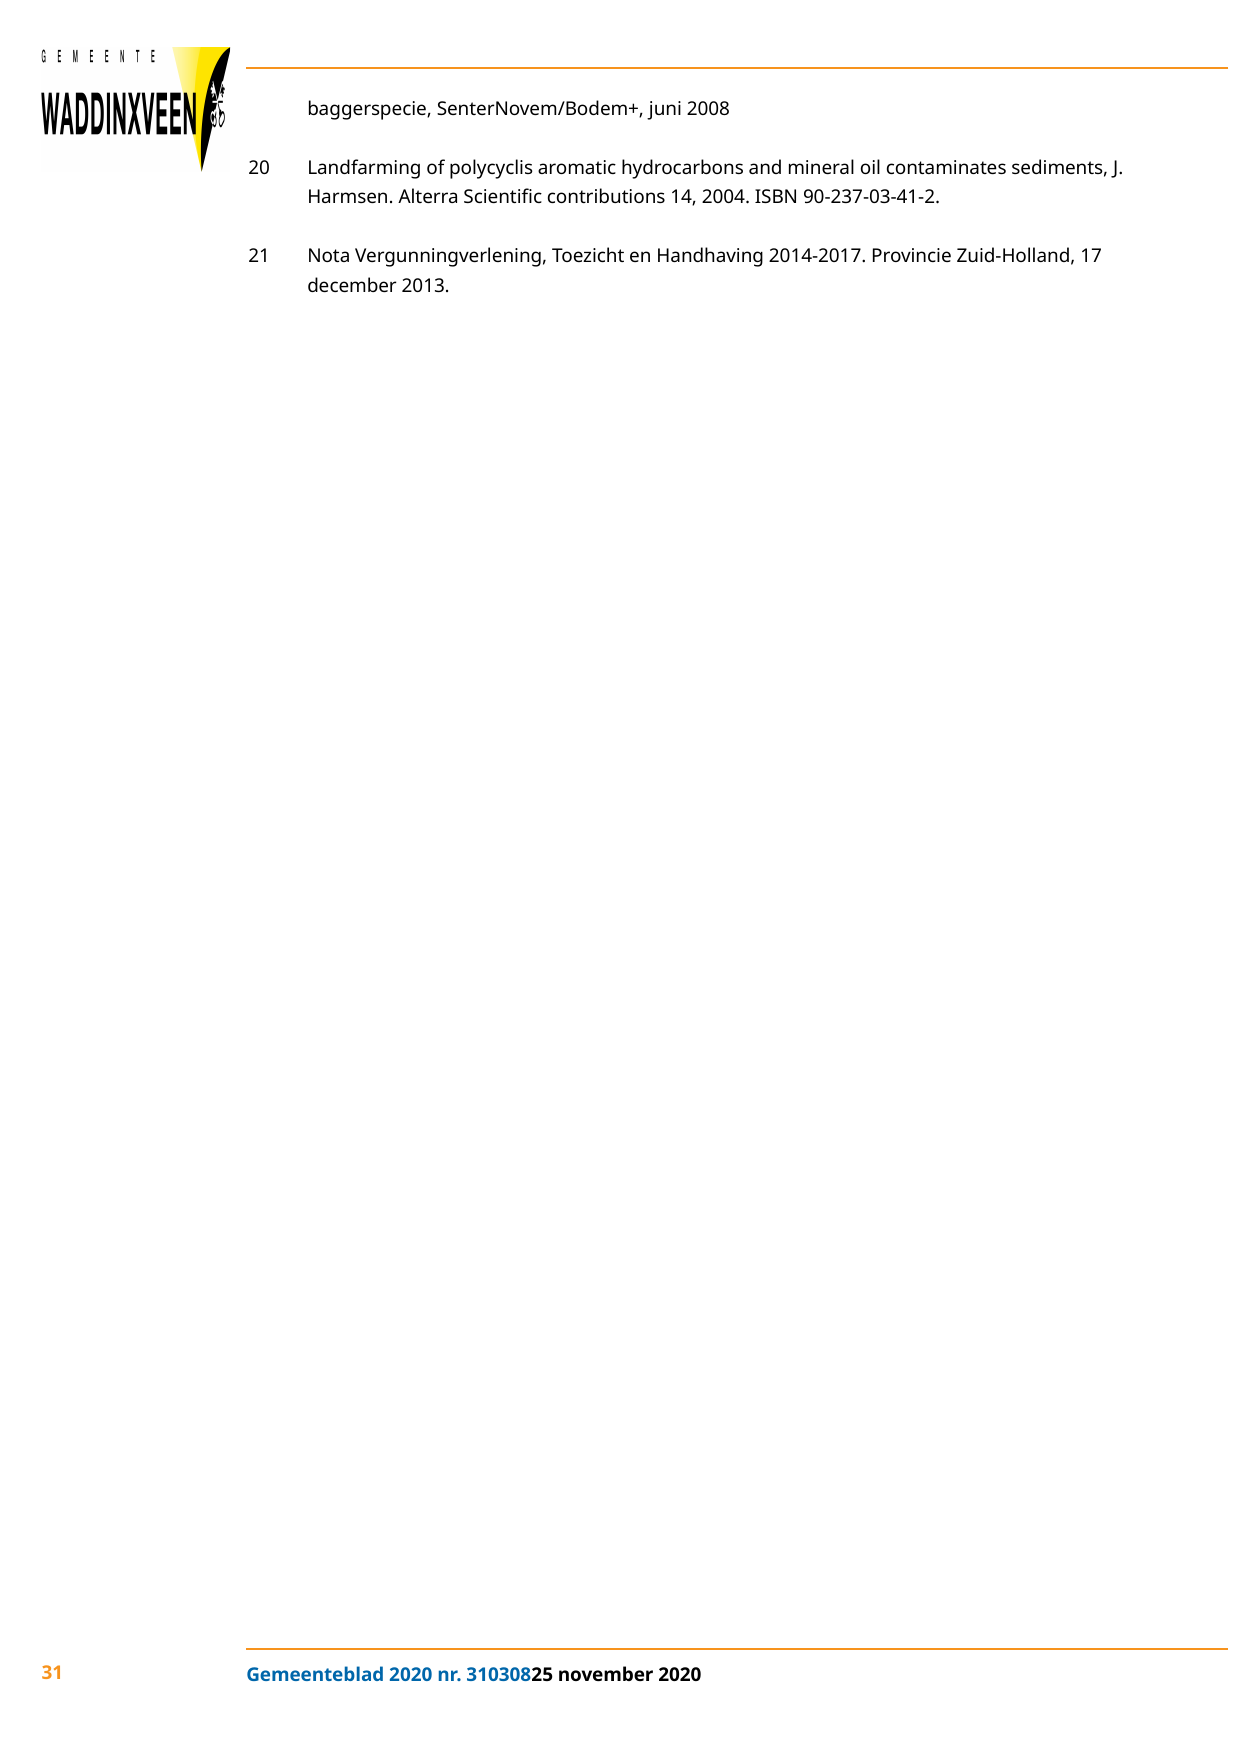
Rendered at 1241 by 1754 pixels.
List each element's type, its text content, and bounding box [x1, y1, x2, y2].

list baggerspecie, SenterNovem/Bodem+, juni 2008 [248, 95, 1152, 121]
list Landfarming of polycyclis aromatic hydrocarbons and mineral oil contaminates sediments, J. Harmsen. Alterra Scientific contributions 14, 2004. ISBN 90-237-03-41-2. [248, 154, 1152, 209]
picture [41, 47, 231, 172]
list Nota Vergunningverlening, Toezicht en Handhaving 2014-2017. Provincie Zuid-Holland, 17 december 2013. [248, 243, 1152, 298]
